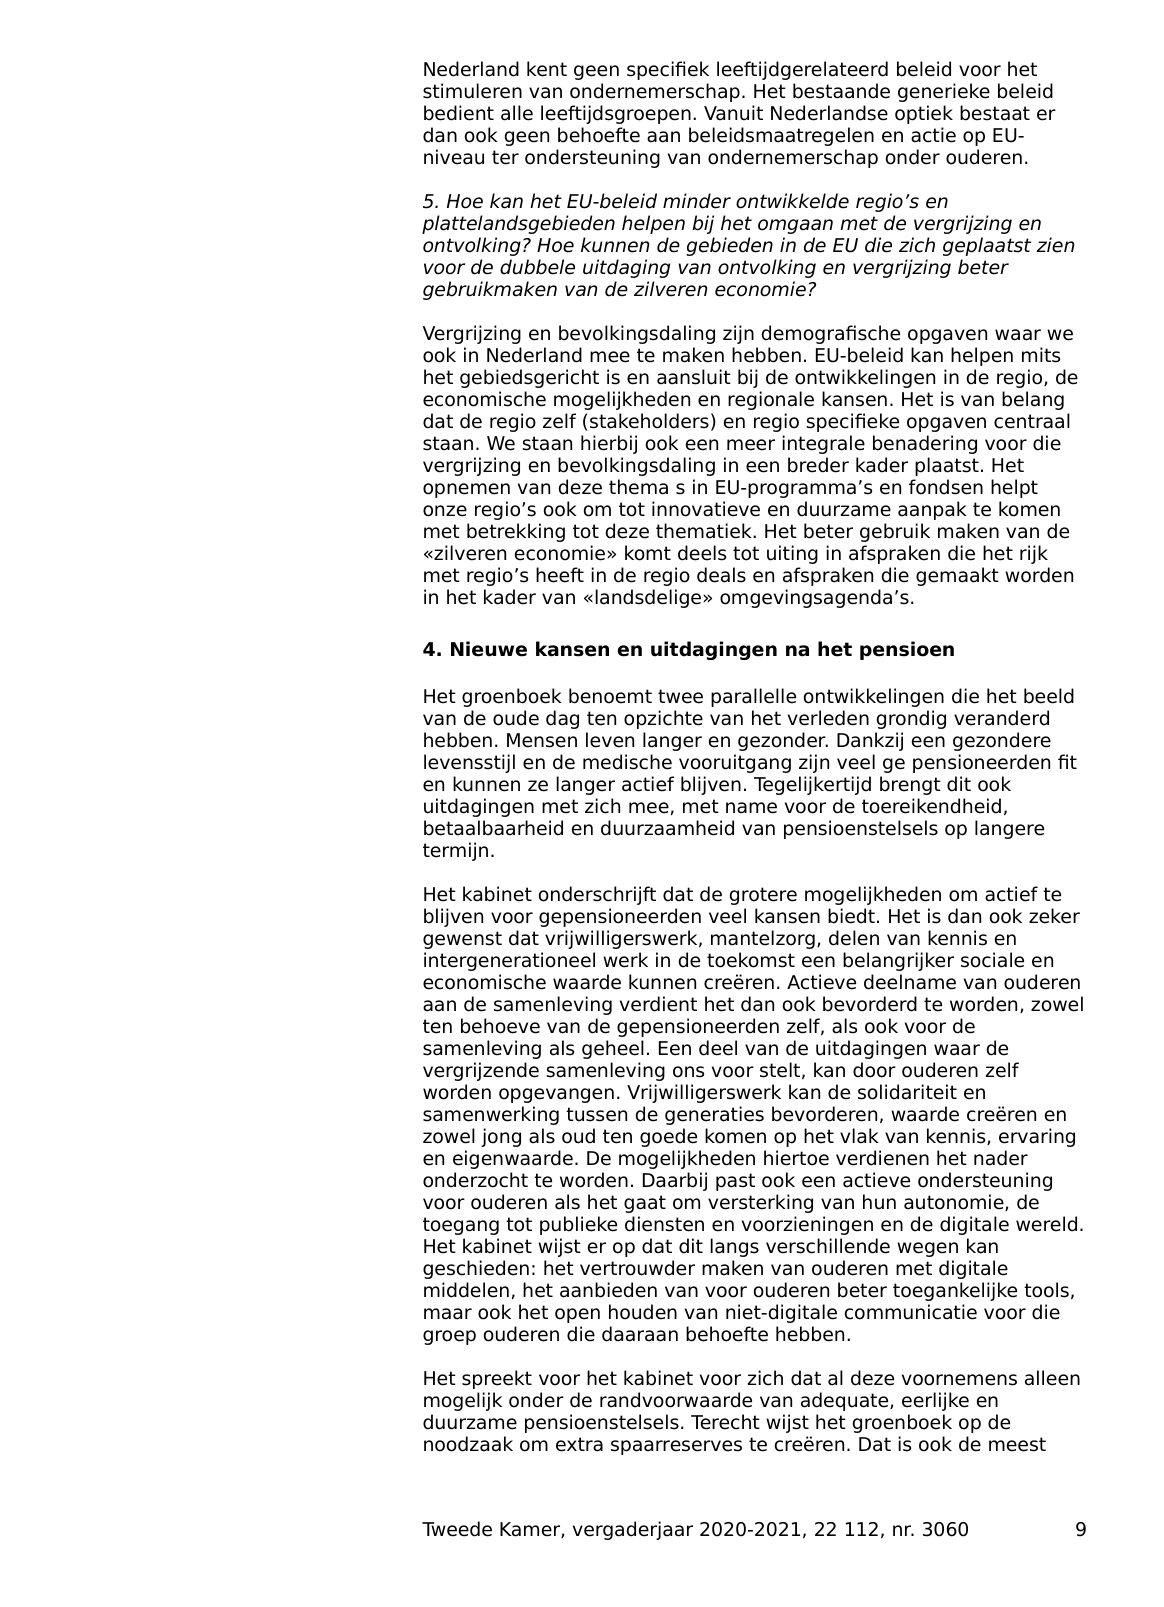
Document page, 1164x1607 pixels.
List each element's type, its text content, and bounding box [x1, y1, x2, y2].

text Vergrijzing en bevolkingsdaling zijn demografische opgaven waar we ook in Nederland mee te maken hebben. EU-beleid kan helpen mits het gebiedsgericht is en aansluit bij de ontwikkelingen in de regio, de economische mogelijkheden en regionale kansen. Het is van belang dat de regio zelf (stakeholders) en regio specifieke opgaven centraal staan. We staan hierbij ook een meer integrale benadering voor die vergrijzing en bevolkingsdaling in een breder kader plaatst. Het opnemen van deze thema s in EU-programma’s en fondsen helpt onze regio’s ook om tot innovatieve en duurzame aanpak te komen met betrekking tot deze thematiek. Het beter gebruik maken van de «zilveren economie» komt deels tot uiting in afspraken die het rijk met regio’s heeft in de regio deals en afspraken die gemaakt worden in het kader van «landsdelige» omgevingsagenda’s. [422, 323, 1087, 609]
text Het groenboek benoemt twee parallelle ontwikkelingen die het beeld van de oude dag ten opzichte van het verleden grondig veranderd hebben. Mensen leven langer en gezonder. Dankzij een gezondere levensstijl en de medische vooruitgang zijn veel ge pensioneerden fit en kunnen ze langer actief blijven. Tegelijkertijd brengt dit ook uitdagingen met zich mee, met name voor de toereikendheid, betaalbaarheid en duurzaamheid van pensioenstelsels op langere termijn. [422, 686, 1087, 862]
text 5. Hoe kan het EU-beleid minder ontwikkelde regio’s en plattelandsgebieden helpen bij het omgaan met de vergrijzing en ontvolking? Hoe kunnen de gebieden in de EU die zich geplaatst zien voor de dubbele uitdaging van ontvolking en vergrijzing beter gebruikmaken van de zilveren economie? [422, 191, 1087, 301]
text Het kabinet onderschrijft dat de grotere mogelijkheden om actief te blijven voor gepensioneerden veel kansen biedt. Het is dan ook zeker gewenst dat vrijwilligerswerk, mantelzorg, delen van kennis en intergenerationeel werk in de toekomst een belangrijker sociale en economische waarde kunnen creëren. Actieve deelname van ouderen aan de samenleving verdient het dan ook bevorderd te worden, zowel ten behoeve van de gepensioneerden zelf, als ook voor de samenleving als geheel. Een deel van de uitdagingen waar de vergrijzende samenleving ons voor stelt, kan door ouderen zelf worden opgevangen. Vrijwilligerswerk kan de solidariteit en samenwerking tussen de generaties bevorderen, waarde creëren en zowel jong als oud ten goede komen op het vlak van kennis, ervaring en eigenwaarde. De mogelijkheden hiertoe verdienen het nader onderzocht te worden. Daarbij past ook een actieve ondersteuning voor ouderen als het gaat om versterking van hun autonomie, de toegang tot publieke diensten en voorzieningen en de digitale wereld. Het kabinet wijst er op dat dit langs verschillende wegen kan geschieden: het vertrouwder maken van ouderen met digitale middelen, het aanbieden van voor ouderen beter toegankelijke tools, maar ook het open houden van niet-digitale communicatie voor die groep ouderen die daaraan behoefte hebben. [422, 884, 1087, 1346]
text Het spreekt voor het kabinet voor zich dat al deze voornemens alleen mogelijk onder de randvoorwaarde van adequate, eerlijke en duurzame pensioenstelsels. Terecht wijst het groenboek op de noodzaak om extra spaarreserves te creëren. Dat is ook de meest [422, 1368, 1087, 1456]
text Nederland kent geen specifiek leeftijdgerelateerd beleid voor het stimuleren van ondernemerschap. Het bestaande generieke beleid bedient alle leeftijdsgroepen. Vanuit Nederlandse optiek bestaat er dan ook geen behoefte aan beleidsmaatregelen en actie op EU-niveau ter ondersteuning van ondernemerschap onder ouderen. [422, 59, 1087, 169]
subtitle 4. Nieuwe kansen en uitdagingen na het pensioen [422, 639, 1087, 661]
